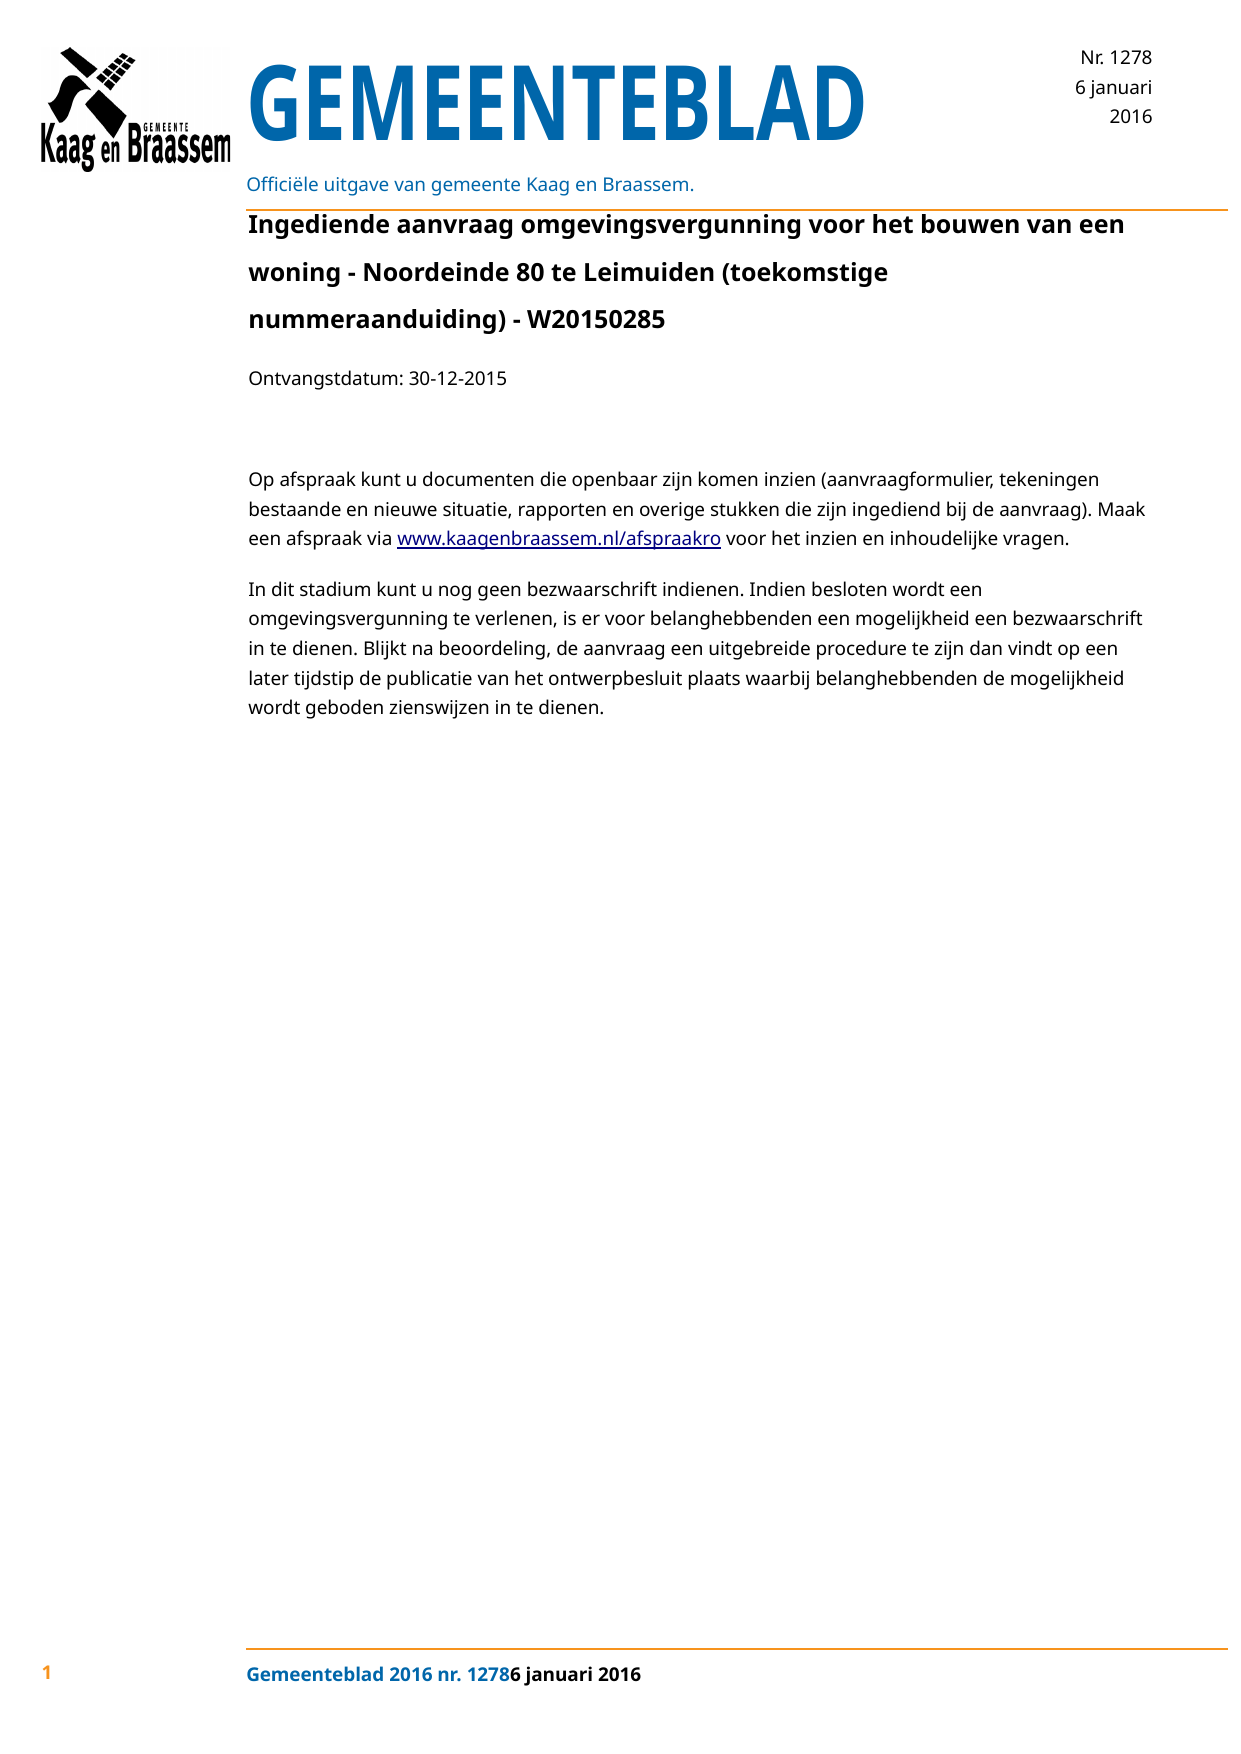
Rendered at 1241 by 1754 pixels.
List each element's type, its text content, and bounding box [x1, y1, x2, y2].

text In dit stadium kunt u nog geen bezwaarschrift indienen. Indien besloten wordt een omgevingsvergunning te verlenen, is er voor belanghebbenden een mogelijkheid een bezwaarschrift in te dienen. Blijkt na beoordeling, de aanvraag een uitgebreide procedure te zijn dan vindt op een later tijdstip de publicatie van het ontwerpbesluit plaats waarbij belanghebbenden de mogelijkheid wordt geboden zienswijzen in te dienen. [248, 576, 1152, 720]
text Op afspraak kunt u documenten die openbaar zijn komen inzien (aanvraagformulier, tekeningen bestaande en nieuwe situatie, rapporten en overige stukken die zijn ingediend bij de aanvraag). Maak een afspraak via www.kaagenbraassem.nl/afspraakro voor het inzien en inhoudelijke vragen. [248, 466, 1152, 551]
text Ontvangstdatum: 30-12-2015 [248, 366, 1152, 391]
text Ingediende aanvraag omgevingsvergunning voor het bouwen van een woning - Noordeinde 80 te Leimuiden (toekomstige nummeraanduiding) - W20150285 [248, 211, 1152, 336]
picture [41, 47, 231, 172]
